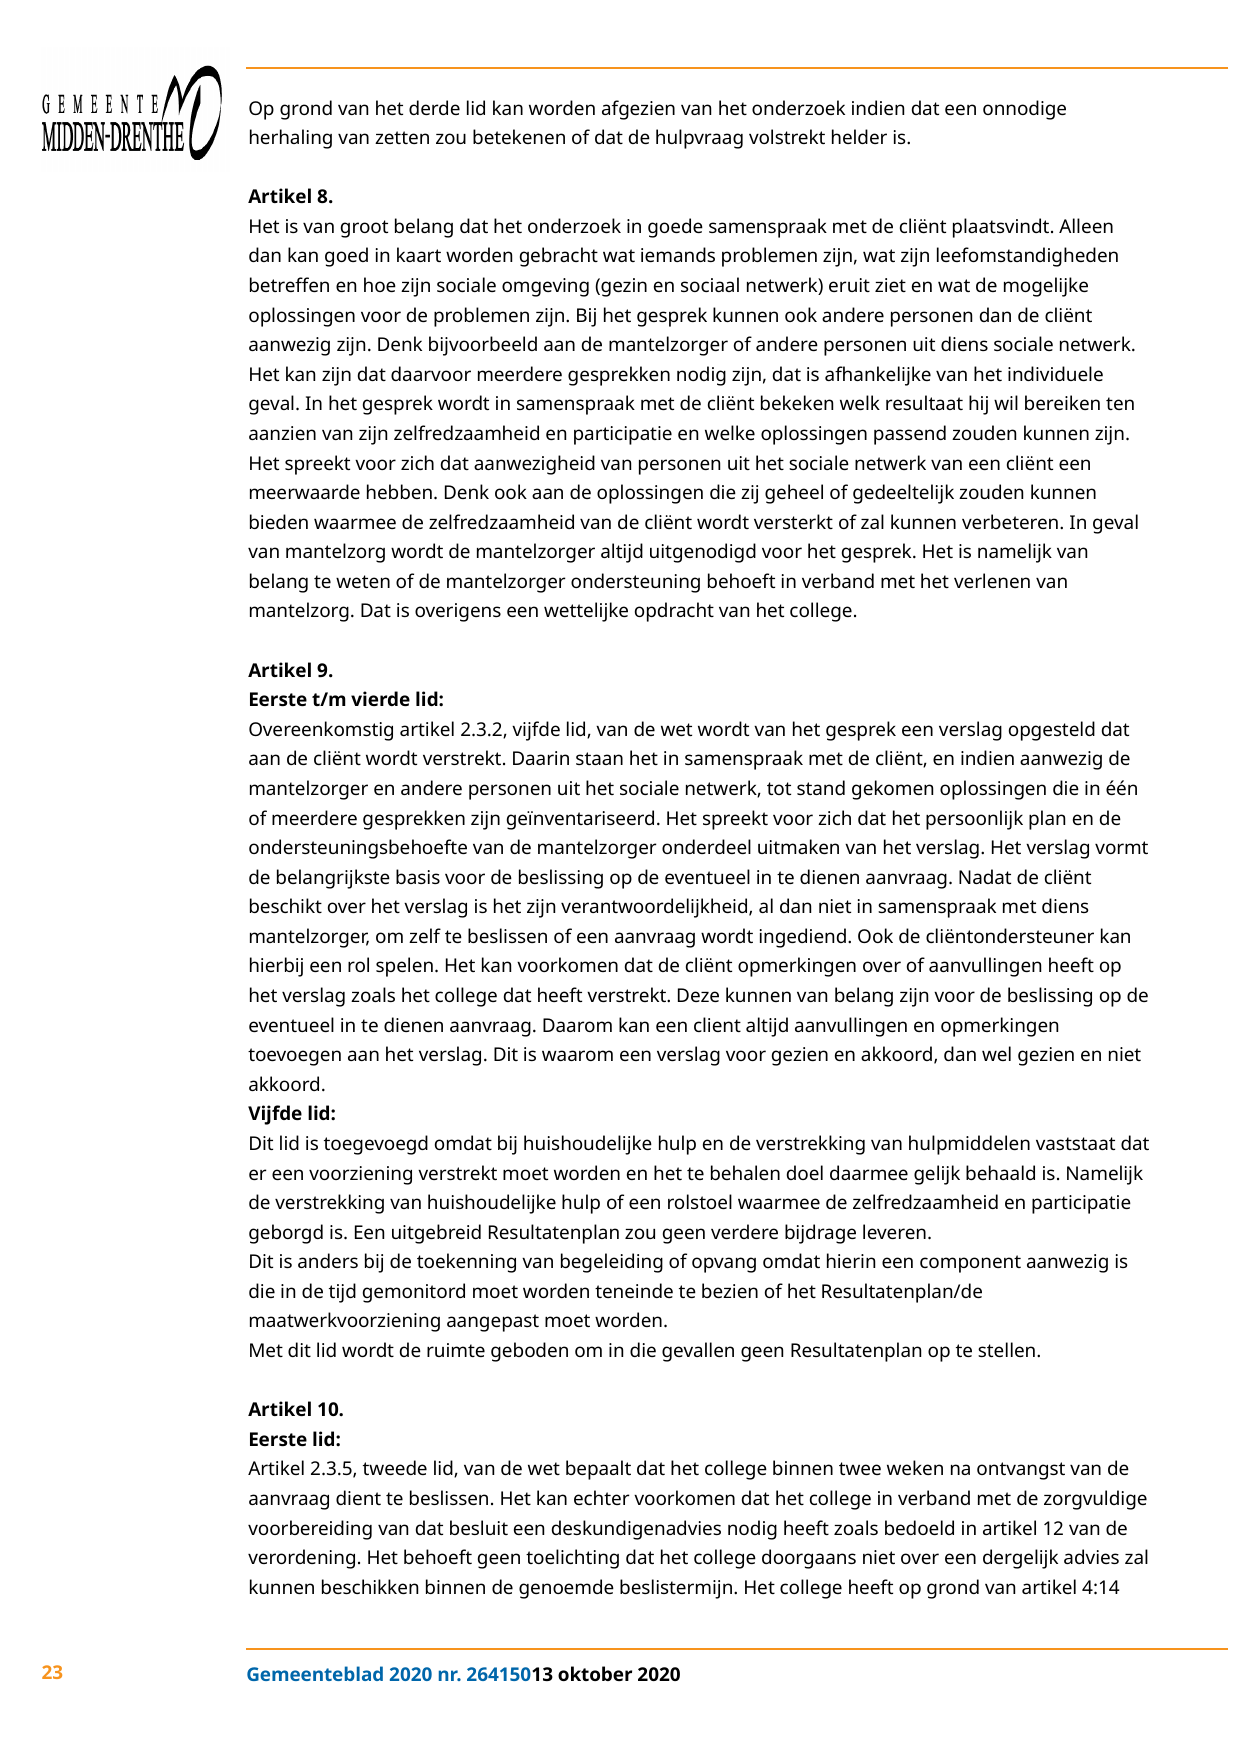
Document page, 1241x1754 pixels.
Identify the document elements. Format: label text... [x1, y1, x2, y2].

text Dit lid is toegevoegd omdat bij huishoudelijke hulp en de verstrekking van hulpmiddelen vaststaat dat er een voorziening verstrekt moet worden en het te behalen doel daarmee gelijk behaald is. Namelijk de verstrekking van huishoudelijke hulp of een rolstoel waarmee de zelfredzaamheid en participatie geborgd is. Een uitgebreid Resultatenplan zou geen verdere bijdrage leveren. [248, 1130, 1152, 1245]
text Eerste lid: [248, 1426, 1152, 1452]
text Eerste t/m vierde lid: [248, 686, 1152, 712]
text Artikel 10. [248, 1396, 1152, 1422]
text Het is van groot belang dat het onderzoek in goede samenspraak met de cliënt plaatsvindt. Alleen dan kan goed in kaart worden gebracht wat iemands problemen zijn, wat zijn leefomstandigheden betreffen en hoe zijn sociale omgeving (gezin en sociaal netwerk) eruit ziet en wat de mogelijke oplossingen voor de problemen zijn. Bij het gesprek kunnen ook andere personen dan de cliënt aanwezig zijn. Denk bijvoorbeeld aan de mantelzorger of andere personen uit diens sociale netwerk. Het kan zijn dat daarvoor meerdere gesprekken nodig zijn, dat is afhankelijke van het individuele geval. In het gesprek wordt in samenspraak met de cliënt bekeken welk resultaat hij wil bereiken ten aanzien van zijn zelfredzaamheid en participatie en welke oplossingen passend zouden kunnen zijn. Het spreekt voor zich dat aanwezigheid van personen uit het sociale netwerk van een cliënt een meerwaarde hebben. Denk ook aan de oplossingen die zij geheel of gedeeltelijk zouden kunnen bieden waarmee de zelfredzaamheid van de cliënt wordt versterkt of zal kunnen verbeteren. In geval van mantelzorg wordt de mantelzorger altijd uitgenodigd voor het gesprek. Het is namelijk van belang te weten of de mantelzorger ondersteuning behoeft in verband met het verlenen van mantelzorg. Dat is overigens een wettelijke opdracht van het college. [248, 213, 1152, 623]
text Dit is anders bij de toekenning van begeleiding of opvang omdat hierin een component aanwezig is die in de tijd gemonitord moet worden teneinde te bezien of het Resultatenplan/de maatwerkvoorziening aangepast moet worden. [248, 1248, 1152, 1333]
text Met dit lid wordt de ruimte geboden om in die gevallen geen Resultatenplan op te stellen. [248, 1337, 1152, 1363]
text Overeenkomstig artikel 2.3.2, vijfde lid, van de wet wordt van het gesprek een verslag opgesteld dat aan de cliënt wordt verstrekt. Daarin staan het in samenspraak met de cliënt, en indien aanwezig de mantelzorger en andere personen uit het sociale netwerk, tot stand gekomen oplossingen die in één of meerdere gesprekken zijn geïnventariseerd. Het spreekt voor zich dat het persoonlijk plan en de ondersteuningsbehoefte van de mantelzorger onderdeel uitmaken van het verslag. Het verslag vormt de belangrijkste basis voor de beslissing op de eventueel in te dienen aanvraag. Nadat de cliënt beschikt over het verslag is het zijn verantwoordelijkheid, al dan niet in samenspraak met diens mantelzorger, om zelf te beslissen of een aanvraag wordt ingediend. Ook de cliëntondersteuner kan hierbij een rol spelen. Het kan voorkomen dat de cliënt opmerkingen over of aanvullingen heeft op het verslag zoals het college dat heeft verstrekt. Deze kunnen van belang zijn voor de beslissing op de eventueel in te dienen aanvraag. Daarom kan een client altijd aanvullingen en opmerkingen toevoegen aan het verslag. Dit is waarom een verslag voor gezien en akkoord, dan wel gezien en niet akkoord. [248, 716, 1152, 1097]
text Artikel 8. [248, 183, 1152, 209]
text Artikel 9. [248, 657, 1152, 683]
text Vijfde lid: [248, 1101, 1152, 1126]
text Artikel 2.3.5, tweede lid, van de wet bepaalt dat het college binnen twee weken na ontvangst van de aanvraag dient te beslissen. Het kan echter voorkomen dat het college in verband met de zorgvuldige voorbereiding van dat besluit een deskundigenadvies nodig heeft zoals bedoeld in artikel 12 van de verordening. Het behoeft geen toelichting dat het college doorgaans niet over een dergelijk advies zal kunnen beschikken binnen de genoemde beslistermijn. Het college heeft op grond van artikel 4:14 [248, 1456, 1152, 1600]
picture [41, 47, 231, 172]
text Op grond van het derde lid kan worden afgezien van het onderzoek indien dat een onnodige herhaling van zetten zou betekenen of dat de hulpvraag volstrekt helder is. [248, 95, 1152, 150]
